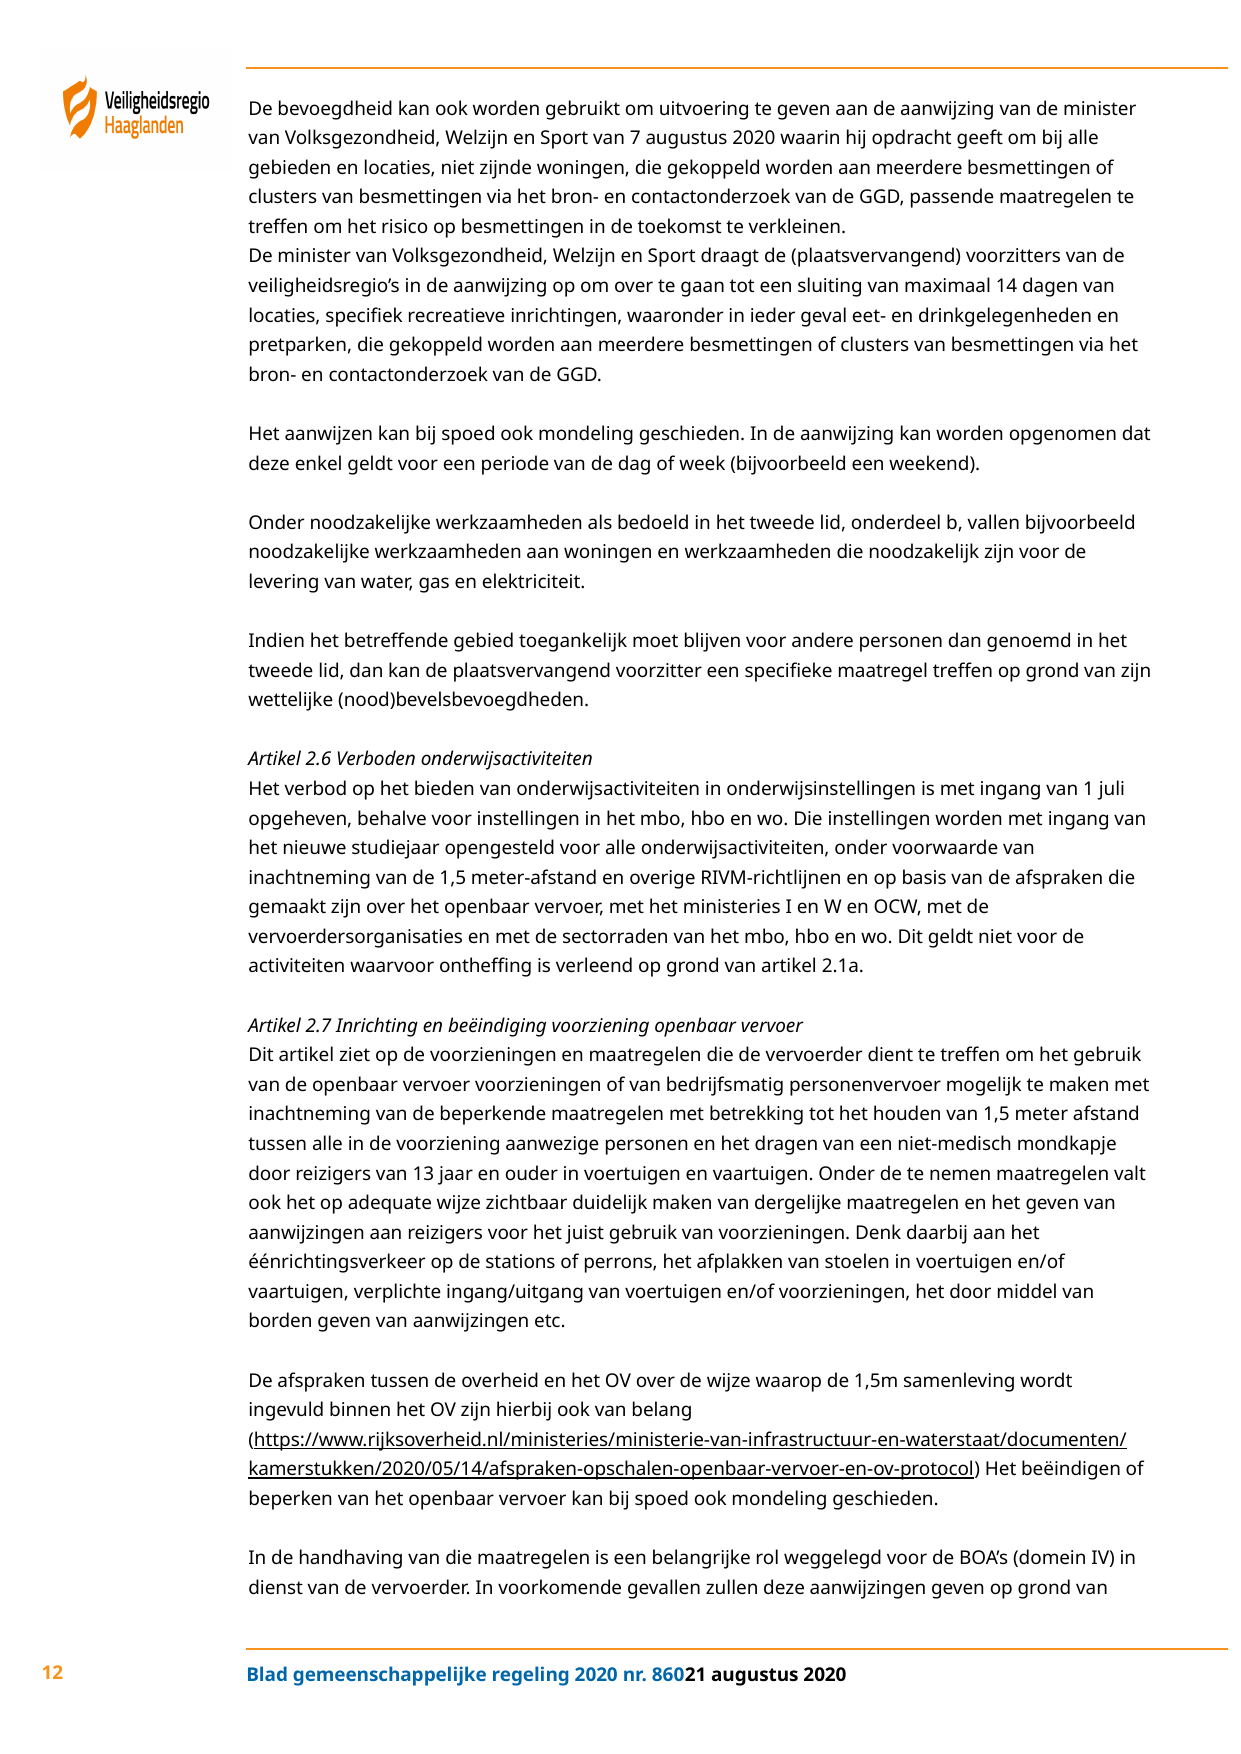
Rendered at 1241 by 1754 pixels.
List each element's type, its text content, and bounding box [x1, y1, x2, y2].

text Artikel 2.6 Verboden onderwijsactiviteiten [248, 746, 1152, 771]
text Het verbod op het bieden van onderwijsactiviteiten in onderwijsinstellingen is met ingang van 1 juli opgeheven, behalve voor instellingen in het mbo, hbo en wo. Die instellingen worden met ingang van het nieuwe studiejaar opengesteld voor alle onderwijsactiviteiten, onder voorwaarde van inachtneming van de 1,5 meter-afstand en overige RIVM-richtlijnen en op basis van de afspraken die gemaakt zijn over het openbaar vervoer, met het ministeries I en W en OCW, met de vervoerdersorganisaties en met de sectorraden van het mbo, hbo en wo. Dit geldt niet voor de activiteiten waarvoor ontheffing is verleend op grond van artikel 2.1a. [248, 775, 1152, 978]
text Het aanwijzen kan bij spoed ook mondeling geschieden. In de aanwijzing kan worden opgenomen dat deze enkel geldt voor een periode van de dag of week (bijvoorbeeld een weekend). [248, 420, 1152, 476]
text Indien het betreffende gebied toegankelijk moet blijven voor andere personen dan genoemd in het tweede lid, dan kan de plaatsvervangend voorzitter een specifieke maatregel treffen op grond van zijn wettelijke (nood)bevelsbevoegdheden. [248, 627, 1152, 712]
text De minister van Volksgezondheid, Welzijn en Sport draagt de (plaatsvervangend) voorzitters van de veiligheidsregio’s in de aanwijzing op om over te gaan tot een sluiting van maximaal 14 dagen van locaties, specifiek recreatieve inrichtingen, waaronder in ieder geval eet- en drinkgelegenheden en pretparken, die gekoppeld worden aan meerdere besmettingen of clusters van besmettingen via het bron- en contactonderzoek van de GGD. [248, 243, 1152, 387]
text In de handhaving van die maatregelen is een belangrijke rol weggelegd voor de BOA’s (domein IV) in dienst van de vervoerder. In voorkomende gevallen zullen deze aanwijzingen geven op grond van [248, 1544, 1152, 1600]
text De bevoegdheid kan ook worden gebruikt om uitvoering te geven aan de aanwijzing van de minister van Volksgezondheid, Welzijn en Sport van 7 augustus 2020 waarin hij opdracht geeft om bij alle gebieden en locaties, niet zijnde woningen, die gekoppeld worden aan meerdere besmettingen of clusters van besmettingen via het bron- en contactonderzoek van de GGD, passende maatregelen te treffen om het risico op besmettingen in de toekomst te verkleinen. [248, 95, 1152, 239]
text Artikel 2.7 Inrichting en beëindiging voorziening openbaar vervoer [248, 1012, 1152, 1038]
text De afspraken tussen de overheid en het OV over de wijze waarop de 1,5m samenleving wordt ingevuld binnen het OV zijn hierbij ook van belang (https://www.rijksoverheid.nl/ministeries/ministerie-van-infrastructuur-en-waterstaat/documenten/kamerstukken/2020/05/14/afspraken-opschalen-openbaar-vervoer-en-ov-protocol) Het beëindigen of beperken van het openbaar vervoer kan bij spoed ook mondeling geschieden. [248, 1367, 1152, 1511]
picture [41, 47, 231, 172]
text Onder noodzakelijke werkzaamheden als bedoeld in het tweede lid, onderdeel b, vallen bijvoorbeeld noodzakelijke werkzaamheden aan woningen en werkzaamheden die noodzakelijk zijn voor de levering van water, gas en elektriciteit. [248, 509, 1152, 594]
text Dit artikel ziet op de voorzieningen en maatregelen die de vervoerder dient te treffen om het gebruik van de openbaar vervoer voorzieningen of van bedrijfsmatig personenvervoer mogelijk te maken met inachtneming van de beperkende maatregelen met betrekking tot het houden van 1,5 meter afstand tussen alle in de voorziening aanwezige personen en het dragen van een niet-medisch mondkapje door reizigers van 13 jaar en ouder in voertuigen en vaartuigen. Onder de te nemen maatregelen valt ook het op adequate wijze zichtbaar duidelijk maken van dergelijke maatregelen en het geven van aanwijzingen aan reizigers voor het juist gebruik van voorzieningen. Denk daarbij aan het éénrichtingsverkeer op de stations of perrons, het afplakken van stoelen in voertuigen en/of vaartuigen, verplichte ingang/uitgang van voertuigen en/of voorzieningen, het door middel van borden geven van aanwijzingen etc. [248, 1041, 1152, 1333]
